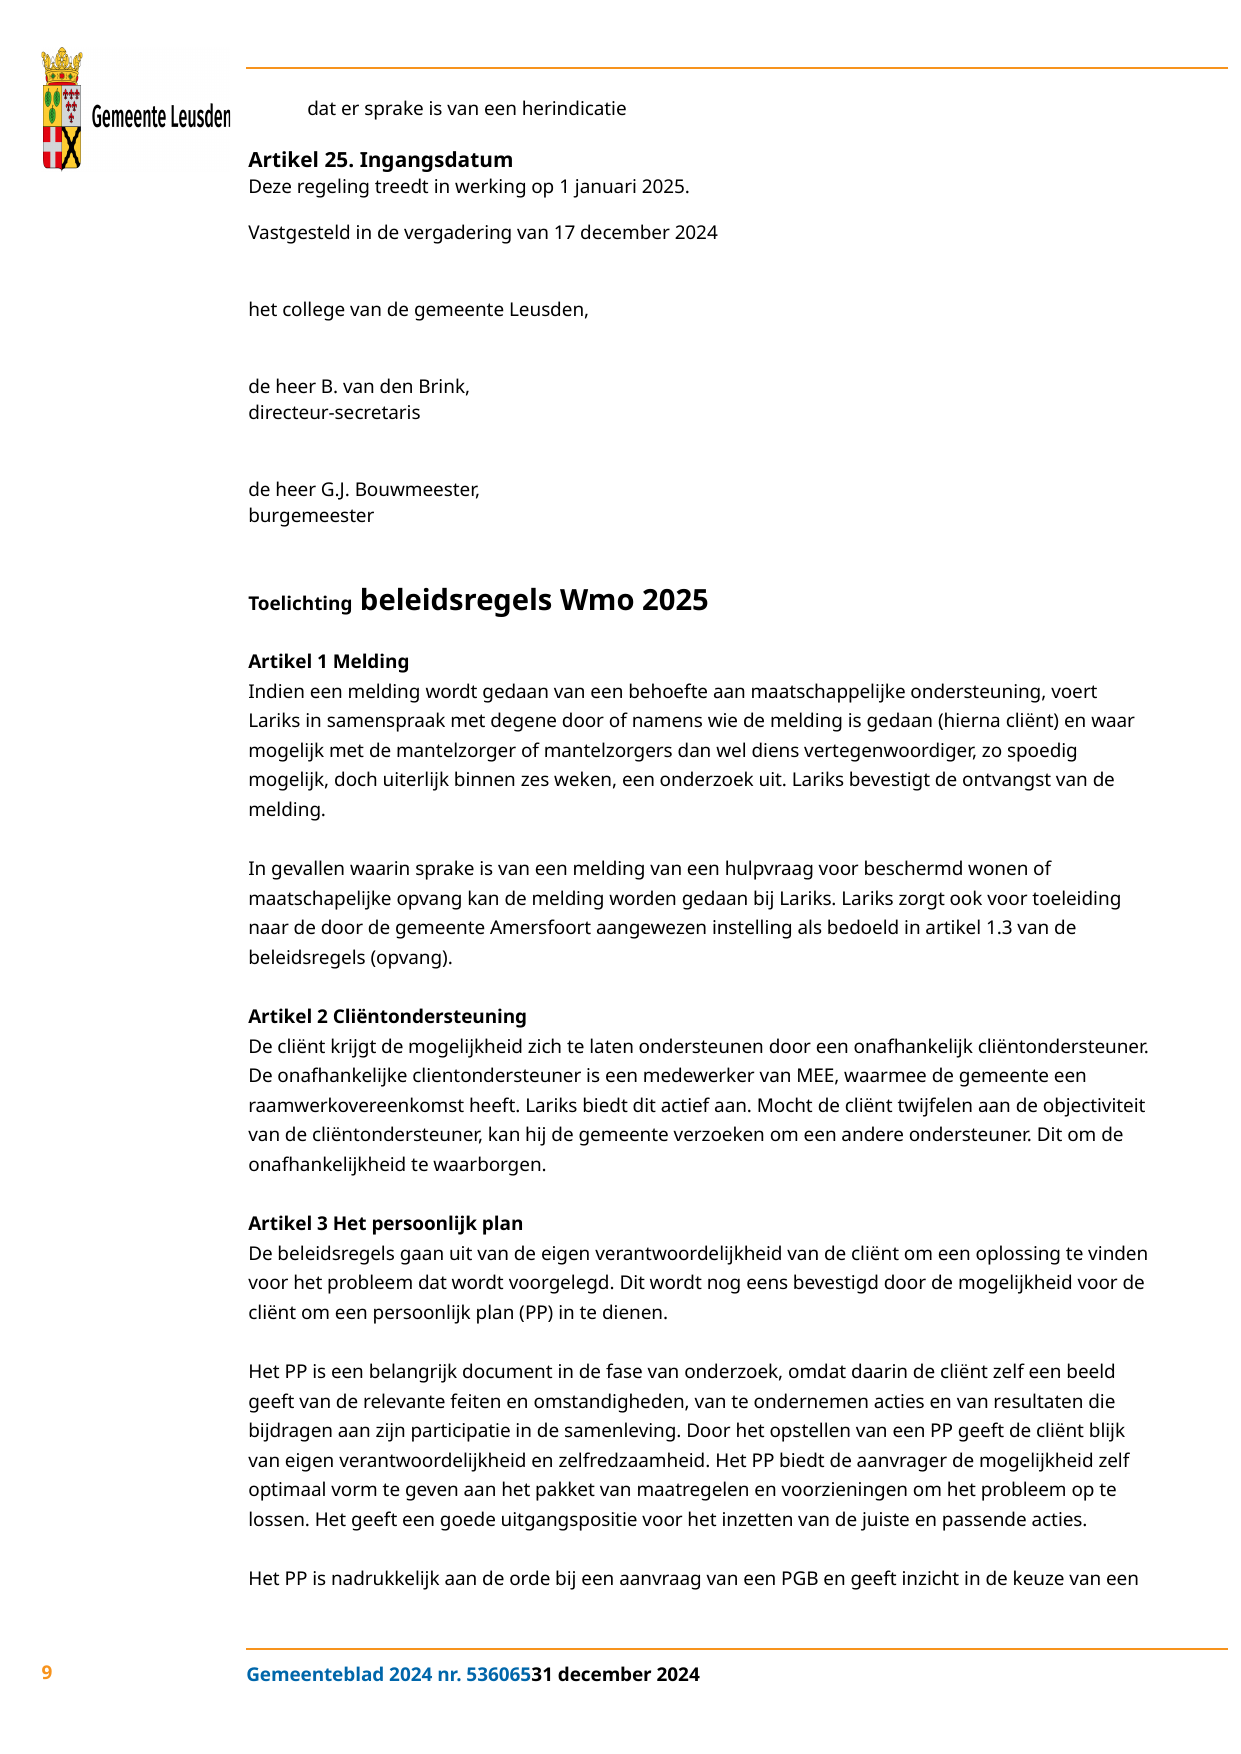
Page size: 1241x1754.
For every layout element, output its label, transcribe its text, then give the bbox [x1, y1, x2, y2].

text Deze regeling treedt in werking op 1 januari 2025. [248, 174, 1152, 199]
text De beleidsregels gaan uit van de eigen verantwoordelijkheid van de cliënt om een oplossing te vinden voor het probleem dat wordt voorgelegd. Dit wordt nog eens bevestigd door de mogelijkheid voor de cliënt om een persoonlijk plan (PP) in te dienen. [248, 1240, 1152, 1325]
text Vastgesteld in de vergadering van 17 december 2024 [248, 219, 1152, 245]
text In gevallen waarin sprake is van een melding van een hulpvraag voor beschermd wonen of maatschapelijke opvang kan de melding worden gedaan bij Lariks. Lariks zorgt ook voor toeleiding naar de door de gemeente Amersfoort aangewezen instelling als bedoeld in artikel 1.3 van de beleidsregels (opvang). [248, 855, 1152, 970]
text Het PP is een belangrijk document in de fase van onderzoek, omdat daarin de cliënt zelf een beeld geeft van de relevante feiten en omstandigheden, van te ondernemen acties en van resultaten die bijdragen aan zijn participatie in de samenleving. Door het opstellen van een PP geeft de cliënt blijk van eigen verantwoordelijkheid en zelfredzaamheid. Het PP biedt de aanvrager de mogelijkheid zelf optimaal vorm te geven aan het pakket van maatregelen en voorzieningen om het probleem op te lossen. Het geeft een goede uitgangspositie voor het inzetten van de juiste en passende acties. [248, 1358, 1152, 1532]
text het college van de gemeente Leusden, [248, 296, 1152, 322]
text Artikel 3 Het persoonlijk plan [248, 1210, 1152, 1236]
text de heer B. van den Brink, [248, 374, 1152, 399]
text directeur-secretaris [248, 399, 1152, 425]
text Artikel 25. Ingangsdatum [248, 145, 1152, 174]
text Artikel 2 Cliëntondersteuning [248, 1003, 1152, 1029]
text Toelichting beleidsregels Wmo 2025 [248, 579, 1152, 619]
text Het PP is nadrukkelijk aan de orde bij een aanvraag van een PGB en geeft inzicht in de keuze van een [248, 1565, 1152, 1591]
list dat er sprake is van een herindicatie [248, 95, 1152, 121]
text De cliënt krijgt de mogelijkheid zich te laten ondersteunen door een onafhankelijk cliëntondersteuner. De onafhankelijke clientondersteuner is een medewerker van MEE, waarmee de gemeente een raamwerkovereenkomst heeft. Lariks biedt dit actief aan. Mocht de cliënt twijfelen aan de objectiviteit van de cliëntondersteuner, kan hij de gemeente verzoeken om een andere ondersteuner. Dit om de onafhankelijkheid te waarborgen. [248, 1033, 1152, 1177]
text burgemeester [248, 502, 1152, 528]
text Indien een melding wordt gedaan van een behoefte aan maatschappelijke ondersteuning, voert Lariks in samenspraak met degene door of namens wie de melding is gedaan (hierna cliënt) en waar mogelijk met de mantelzorger of mantelzorgers dan wel diens vertegenwoordiger, zo spoedig mogelijk, doch uiterlijk binnen zes weken, een onderzoek uit. Lariks bevestigt de ontvangst van de melding. [248, 678, 1152, 822]
text de heer G.J. Bouwmeester, [248, 477, 1152, 502]
text Artikel 1 Melding [248, 648, 1152, 674]
picture [41, 47, 231, 172]
